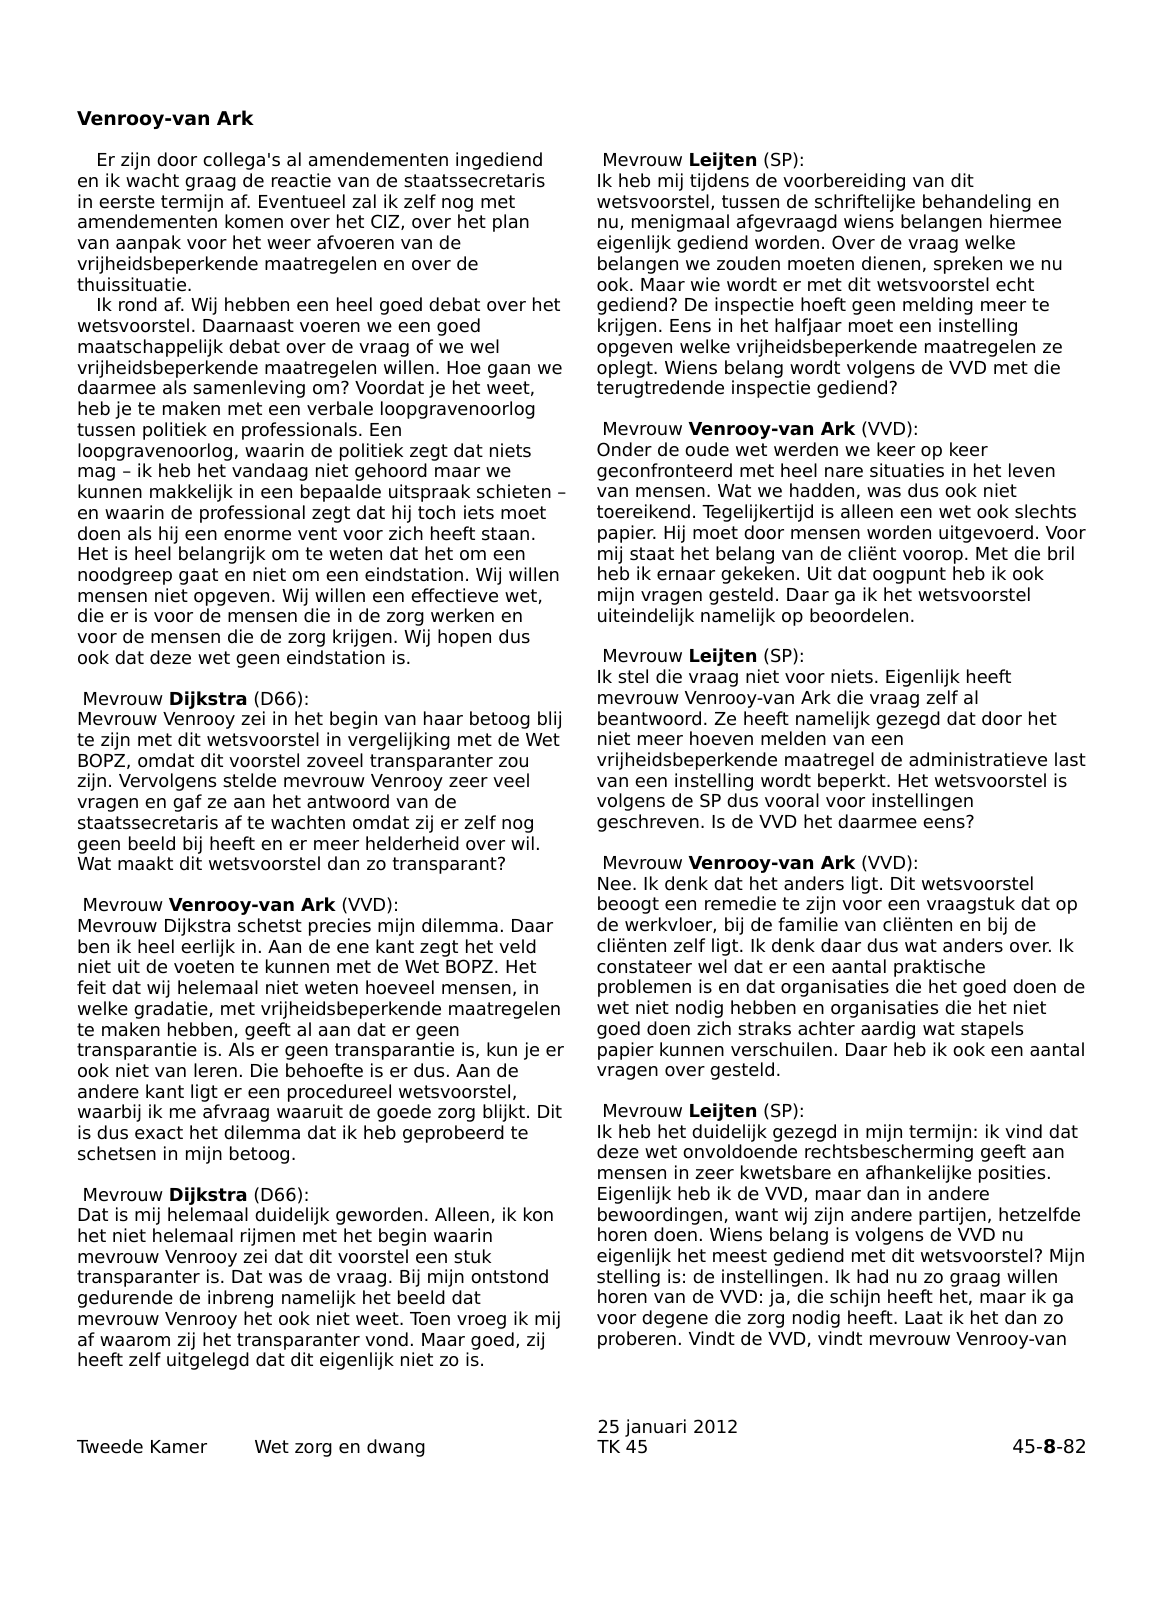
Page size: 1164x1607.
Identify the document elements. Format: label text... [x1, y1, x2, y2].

text Onder de oude wet werden we keer op keer geconfronteerd met heel nare situaties in het leven van mensen. Wat we hadden, was dus ook niet toereikend. Tegelijkertijd is alleen een wet ook slechts papier. Hij moet door mensen worden uitgevoerd. Voor mij staat het belang van de cliënt voorop. Met die bril heb ik ernaar gekeken. Uit dat oogpunt heb ik ook mijn vragen gesteld. Daar ga ik het wetsvoorstel uiteindelijk namelijk op beoordelen. [596, 440, 1087, 626]
text Mevrouw Leijten (SP): [596, 646, 1087, 667]
text Mevrouw Dijkstra (D66): [77, 1184, 567, 1205]
text Ik heb mij tijdens de voorbereiding van dit wetsvoorstel, tussen de schriftelijke behandeling en nu, menigmaal afgevraagd wiens belangen hiermee eigenlijk gediend worden. Over de vraag welke belangen we zouden moeten dienen, spreken we nu ook. Maar wie wordt er met dit wetsvoorstel echt gediend? De inspectie hoeft geen melding meer te krijgen. Eens in het halfjaar moet een instelling opgeven welke vrijheidsbeperkende maatregelen ze oplegt. Wiens belang wordt volgens de VVD met die terugtredende inspectie gediend? [596, 171, 1087, 399]
text Er zijn door collega's al amendementen ingediend en ik wacht graag de reactie van de staatssecretaris in eerste termijn af. Eventueel zal ik zelf nog met amendementen komen over het CIZ, over het plan van aanpak voor het weer afvoeren van de vrijheidsbeperkende maatregelen en over de thuissituatie. [77, 150, 567, 295]
text Ik stel die vraag niet voor niets. Eigenlijk heeft mevrouw Venrooy-van Ark die vraag zelf al beantwoord. Ze heeft namelijk gezegd dat door het niet meer hoeven melden van een vrijheidsbeperkende maatregel de administratieve last van een instelling wordt beperkt. Het wetsvoorstel is volgens de SP dus vooral voor instellingen geschreven. Is de VVD het daarmee eens? [596, 667, 1087, 833]
text Mevrouw Venrooy-van Ark (VVD): [77, 895, 567, 916]
text Dat is mij helemaal duidelijk geworden. Alleen, ik kon het niet helemaal rijmen met het begin waarin mevrouw Venrooy zei dat dit voorstel een stuk transparanter is. Dat was de vraag. Bij mijn ontstond gedurende de inbreng namelijk het beeld dat mevrouw Venrooy het ook niet weet. Toen vroeg ik mij af waarom zij het transparanter vond. Maar goed, zij heeft zelf uitgelegd dat dit eigenlijk niet zo is. [77, 1205, 567, 1371]
text Mevrouw Leijten (SP): [596, 1101, 1087, 1122]
text Mevrouw Dijkstra (D66): [77, 688, 567, 709]
text Mevrouw Venrooy-van Ark (VVD): [596, 419, 1087, 440]
text Mevrouw Venrooy-van Ark (VVD): [596, 853, 1087, 873]
text Mevrouw Dijkstra schetst precies mijn dilemma. Daar ben ik heel eerlijk in. Aan de ene kant zegt het veld niet uit de voeten te kunnen met de Wet BOPZ. Het feit dat wij helemaal niet weten hoeveel mensen, in welke gradatie, met vrijheidsbeperkende maatregelen te maken hebben, geeft al aan dat er geen transparantie is. Als er geen transparantie is, kun je er ook niet van leren. Die behoefte is er dus. Aan de andere kant ligt er een procedureel wetsvoorstel, waarbij ik me afvraag waaruit de goede zorg blijkt. Dit is dus exact het dilemma dat ik heb geprobeerd te schetsen in mijn betoog. [77, 916, 567, 1164]
text Mevrouw Venrooy zei in het begin van haar betoog blij te zijn met dit wetsvoorstel in vergelijking met de Wet BOPZ, omdat dit voorstel zoveel transparanter zou zijn. Vervolgens stelde mevrouw Venrooy zeer veel vragen en gaf ze aan het antwoord van de staatssecretaris af te wachten omdat zij er zelf nog geen beeld bij heeft en er meer helderheid over wil. Wat maakt dit wetsvoorstel dan zo transparant? [77, 709, 567, 875]
text Ik rond af. Wij hebben een heel goed debat over het wetsvoorstel. Daarnaast voeren we een goed maatschappelijk debat over de vraag of we wel vrijheidsbeperkende maatregelen willen. Hoe gaan we daarmee als samenleving om? Voordat je het weet, heb je te maken met een verbale loopgravenoorlog tussen politiek en professionals. Een loopgravenoorlog, waarin de politiek zegt dat niets mag – ik heb het vandaag niet gehoord maar we kunnen makkelijk in een bepaalde uitspraak schieten – en waarin de professional zegt dat hij toch iets moet doen als hij een enorme vent voor zich heeft staan. Het is heel belangrijk om te weten dat het om een noodgreep gaat en niet om een eindstation. Wij willen mensen niet opgeven. Wij willen een effectieve wet, die er is voor de mensen die in de zorg werken en voor de mensen die de zorg krijgen. Wij hopen dus ook dat deze wet geen eindstation is. [77, 295, 567, 668]
text Nee. Ik denk dat het anders ligt. Dit wetsvoorstel beoogt een remedie te zijn voor een vraagstuk dat op de werkvloer, bij de familie van cliënten en bij de cliënten zelf ligt. Ik denk daar dus wat anders over. Ik constateer wel dat er een aantal praktische problemen is en dat organisaties die het goed doen de wet niet nodig hebben en organisaties die het niet goed doen zich straks achter aardig wat stapels papier kunnen verschuilen. Daar heb ik ook een aantal vragen over gesteld. [596, 873, 1087, 1081]
text Mevrouw Leijten (SP): [596, 150, 1087, 171]
text Ik heb het duidelijk gezegd in mijn termijn: ik vind dat deze wet onvoldoende rechtsbescherming geeft aan mensen in zeer kwetsbare en afhankelijke posities. Eigenlijk heb ik de VVD, maar dan in andere bewoordingen, want wij zijn andere partijen, hetzelfde horen doen. Wiens belang is volgens de VVD nu eigenlijk het meest gediend met dit wetsvoorstel? Mijn stelling is: de instellingen. Ik had nu zo graag willen horen van de VVD: ja, die schijn heeft het, maar ik ga voor degene die zorg nodig heeft. Laat ik het dan zo proberen. Vindt de VVD, vindt mevrouw Venrooy-van [596, 1122, 1087, 1349]
